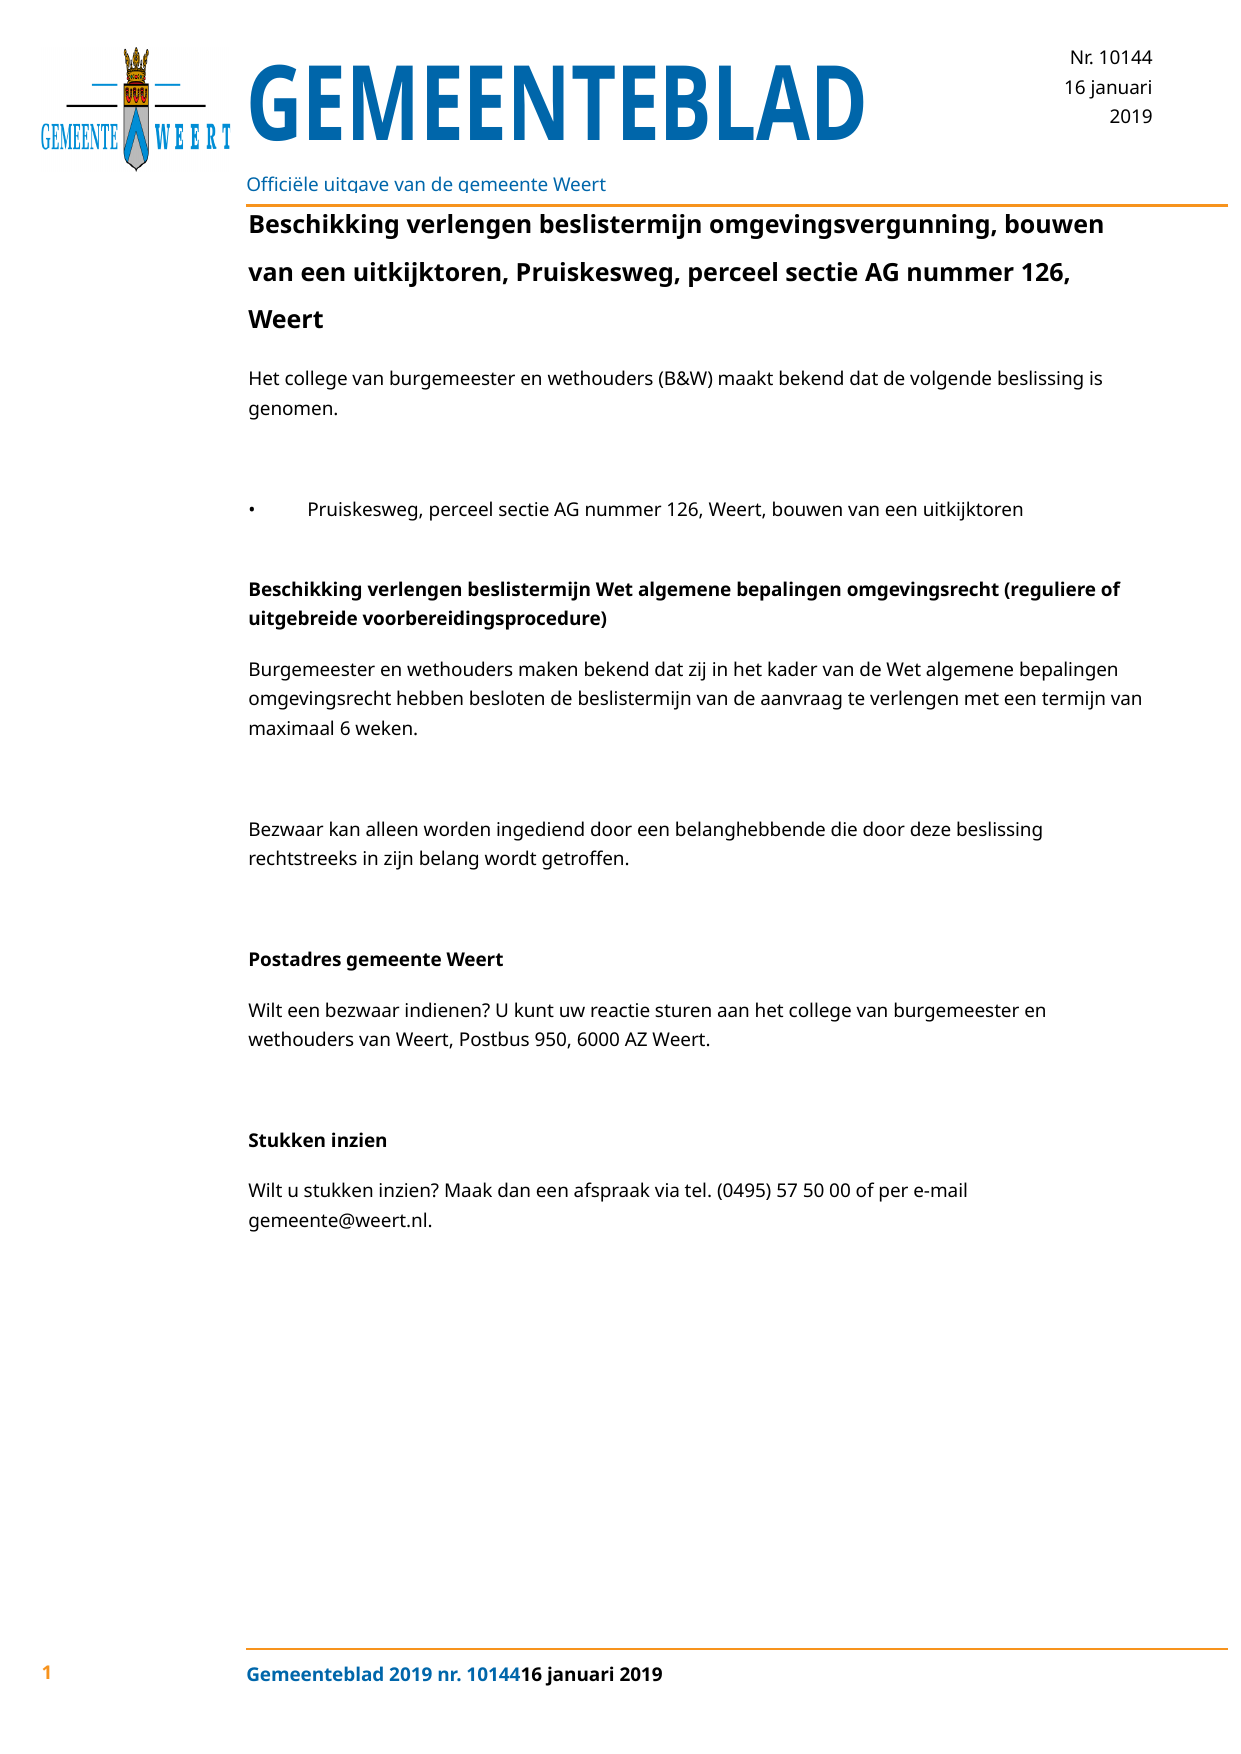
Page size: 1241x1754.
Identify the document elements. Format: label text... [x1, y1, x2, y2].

text Stukken inzien [248, 1127, 1152, 1153]
text Postadres gemeente Weert [248, 946, 1152, 972]
text Burgemeester en wethouders maken bekend dat zij in het kader van de Wet algemene bepalingen omgevingsrecht hebben besloten de beslistermijn van de aanvraag te verlengen met een termijn van maximaal 6 weken. [248, 656, 1152, 741]
list Pruiskesweg, perceel sectie AG nummer 126, Weert, bouwen van een uitkijktoren [248, 496, 1152, 522]
text Bezwaar kan alleen worden ingediend door een belanghebbende die door deze beslissing rechtstreeks in zijn belang wordt getroffen. [248, 816, 1152, 871]
text Het college van burgemeester en wethouders (B&W) maakt bekend dat de volgende beslissing is genomen. [248, 366, 1152, 421]
text Beschikking verlengen beslistermijn Wet algemene bepalingen omgevingsrecht (reguliere of uitgebreide voorbereidingsprocedure) [248, 576, 1152, 631]
text Beschikking verlengen beslistermijn omgevingsvergunning, bouwen van een uitkijktoren, Pruiskesweg, perceel sectie AG nummer 126, Weert [248, 207, 1152, 336]
picture [41, 47, 231, 172]
text Wilt u stukken inzien? Maak dan een afspraak via tel. (0495) 57 50 00 of per e-mail gemeente@weert.nl. [248, 1178, 1152, 1233]
text Wilt een bezwaar indienen? U kunt uw reactie sturen aan het college van burgemeester en wethouders van Weert, Postbus 950, 6000 AZ Weert. [248, 997, 1152, 1052]
